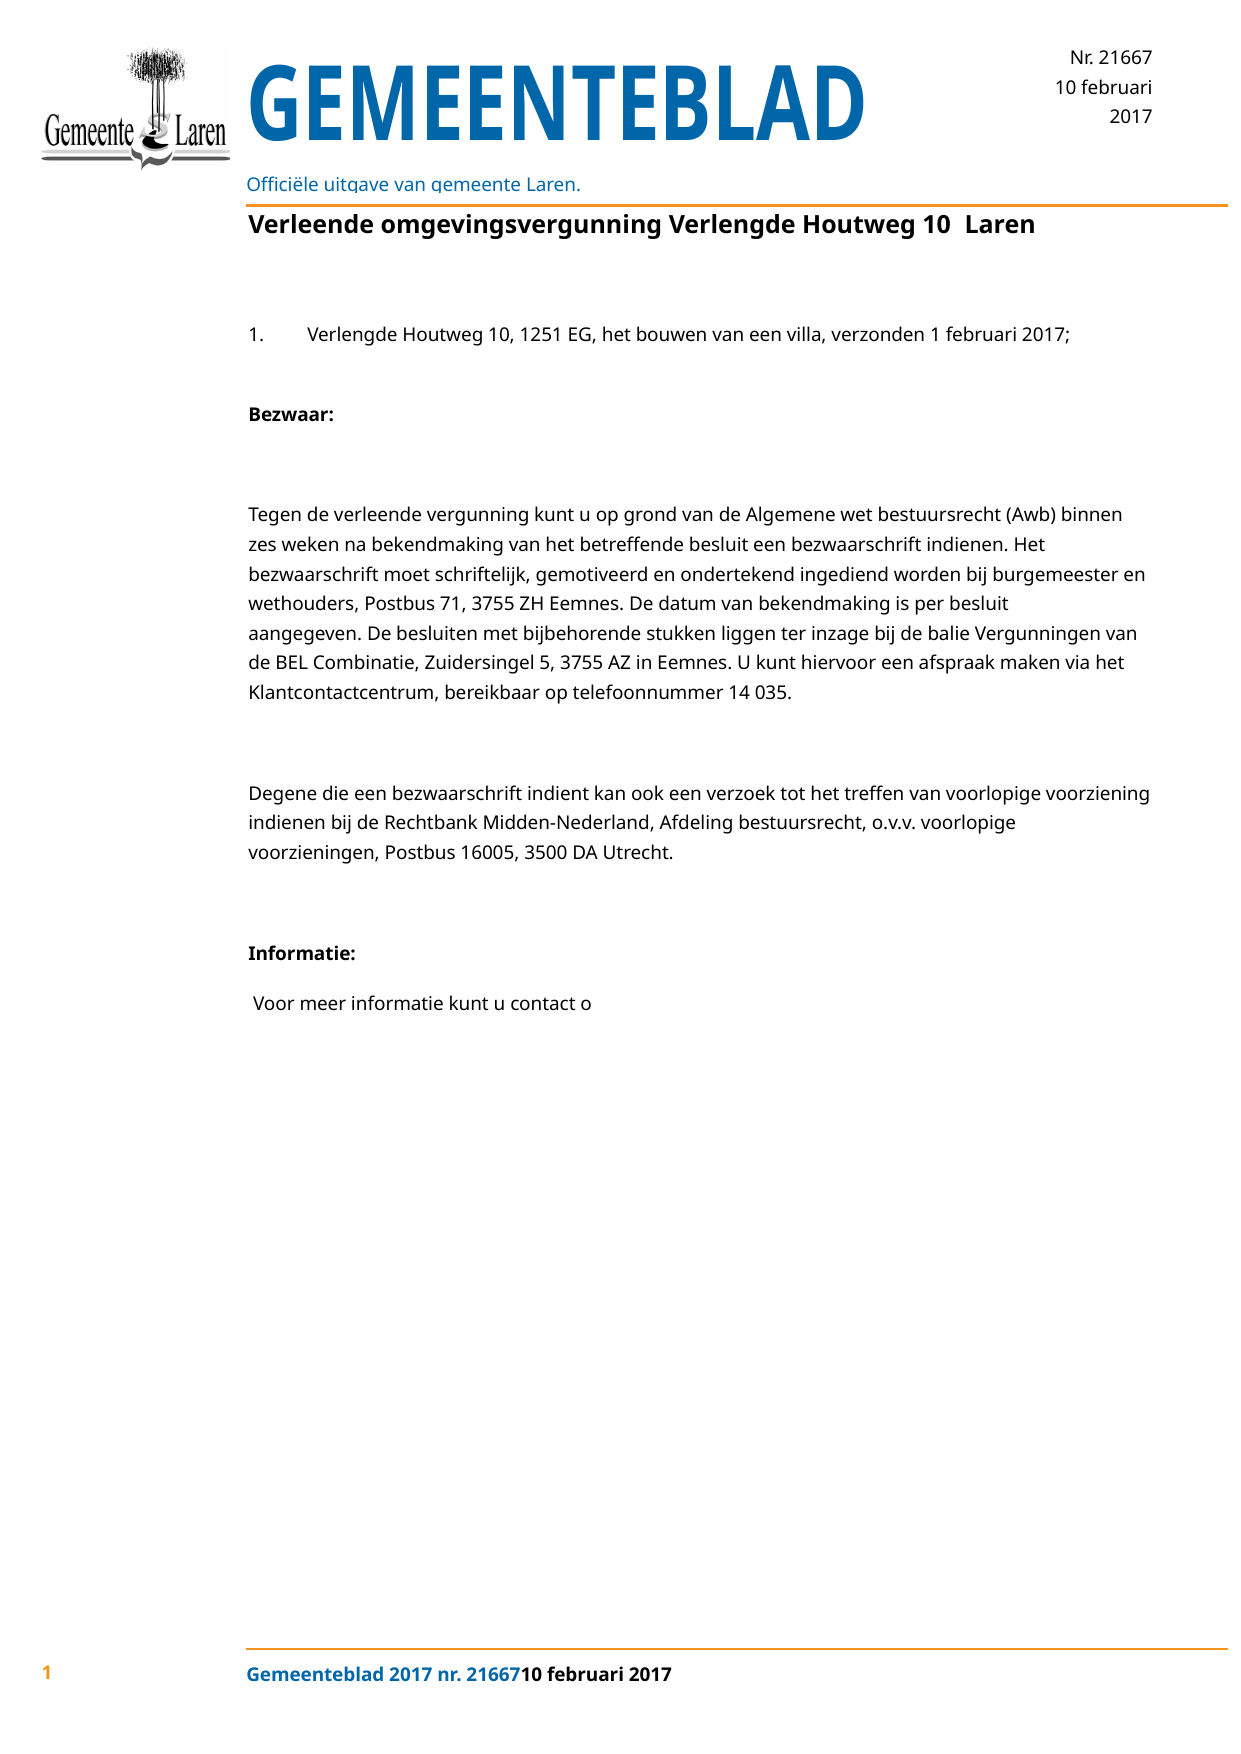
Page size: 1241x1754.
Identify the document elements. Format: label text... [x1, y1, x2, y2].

text Voor meer informatie kunt u contact o [248, 990, 1152, 1016]
text Informatie: [248, 940, 1152, 966]
text Verleende omgevingsvergunning Verlengde Houtweg 10 Laren [248, 207, 1152, 241]
text Bezwaar: [248, 401, 1152, 426]
list Verlengde Houtweg 10, 1251 EG, het bouwen van een villa, verzonden 1 februari 2017; [248, 321, 1152, 346]
text Degene die een bezwaarschrift indient kan ook een verzoek tot het treffen van voorlopige voorziening indienen bij de Rechtbank Midden-Nederland, Afdeling bestuursrecht, o.v.v. voorlopige voorzieningen, Postbus 16005, 3500 DA Utrecht. [248, 780, 1152, 865]
picture [41, 47, 231, 172]
text Tegen de verleende vergunning kunt u op grond van de Algemene wet bestuursrecht (Awb) binnen zes weken na bekendmaking van het betreffende besluit een bezwaarschrift indienen. Het bezwaarschrift moet schriftelijk, gemotiveerd en ondertekend ingediend worden bij burgemeester en wethouders, Postbus 71, 3755 ZH Eemnes. De datum van bekendmaking is per besluit aangegeven. De besluiten met bijbehorende stukken liggen ter inzage bij de balie Vergunningen van de BEL Combinatie, Zuidersingel 5, 3755 AZ in Eemnes. U kunt hiervoor een afspraak maken via het Klantcontactcentrum, bereikbaar op telefoonnummer 14 035. [248, 502, 1152, 705]
